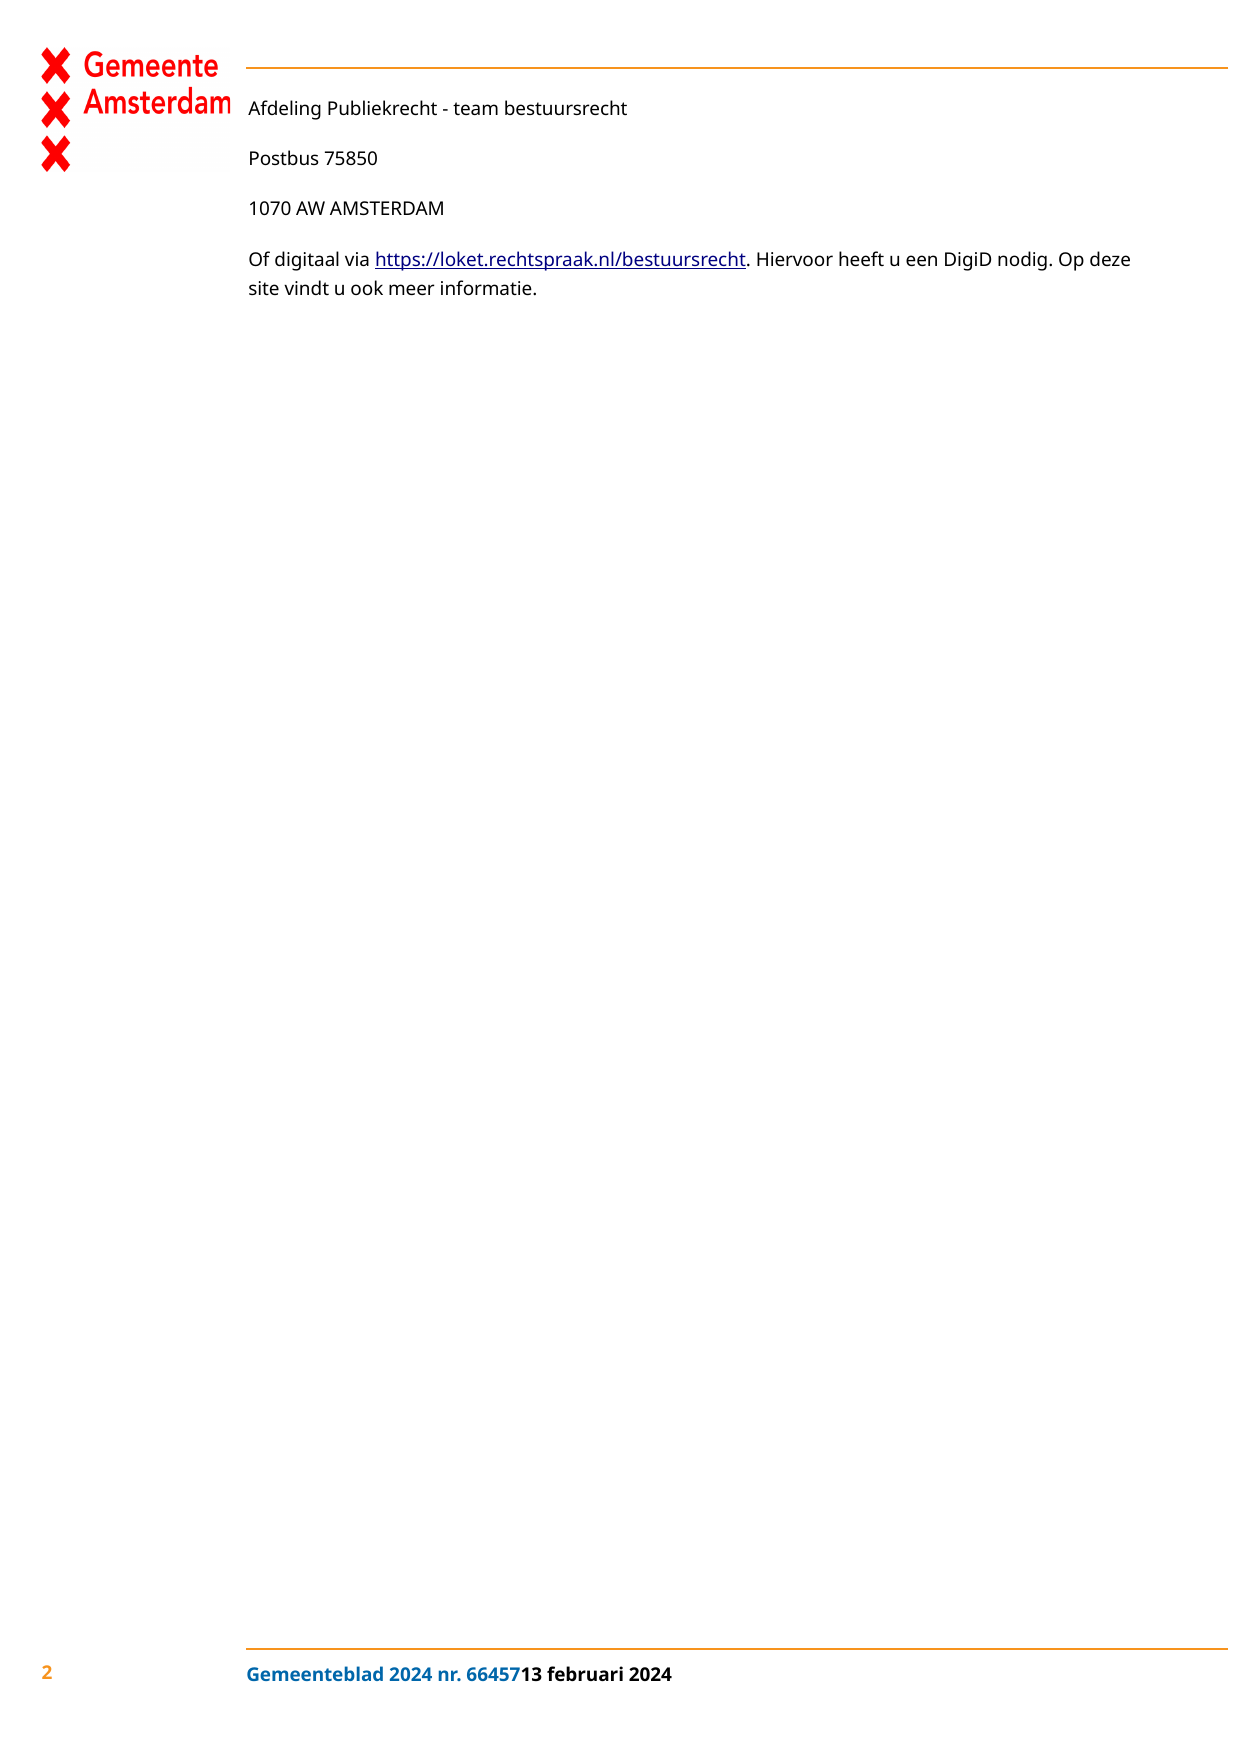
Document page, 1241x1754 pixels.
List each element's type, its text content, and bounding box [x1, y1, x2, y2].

text Of digitaal via https://loket.rechtspraak.nl/bestuursrecht. Hiervoor heeft u een DigiD nodig. Op deze site vindt u ook meer informatie. [248, 246, 1152, 301]
text 1070 AW AMSTERDAM [248, 196, 1152, 221]
picture [41, 47, 231, 172]
text Afdeling Publiekrecht - team bestuursrecht [248, 95, 1152, 121]
text Postbus 75850 [248, 145, 1152, 171]
